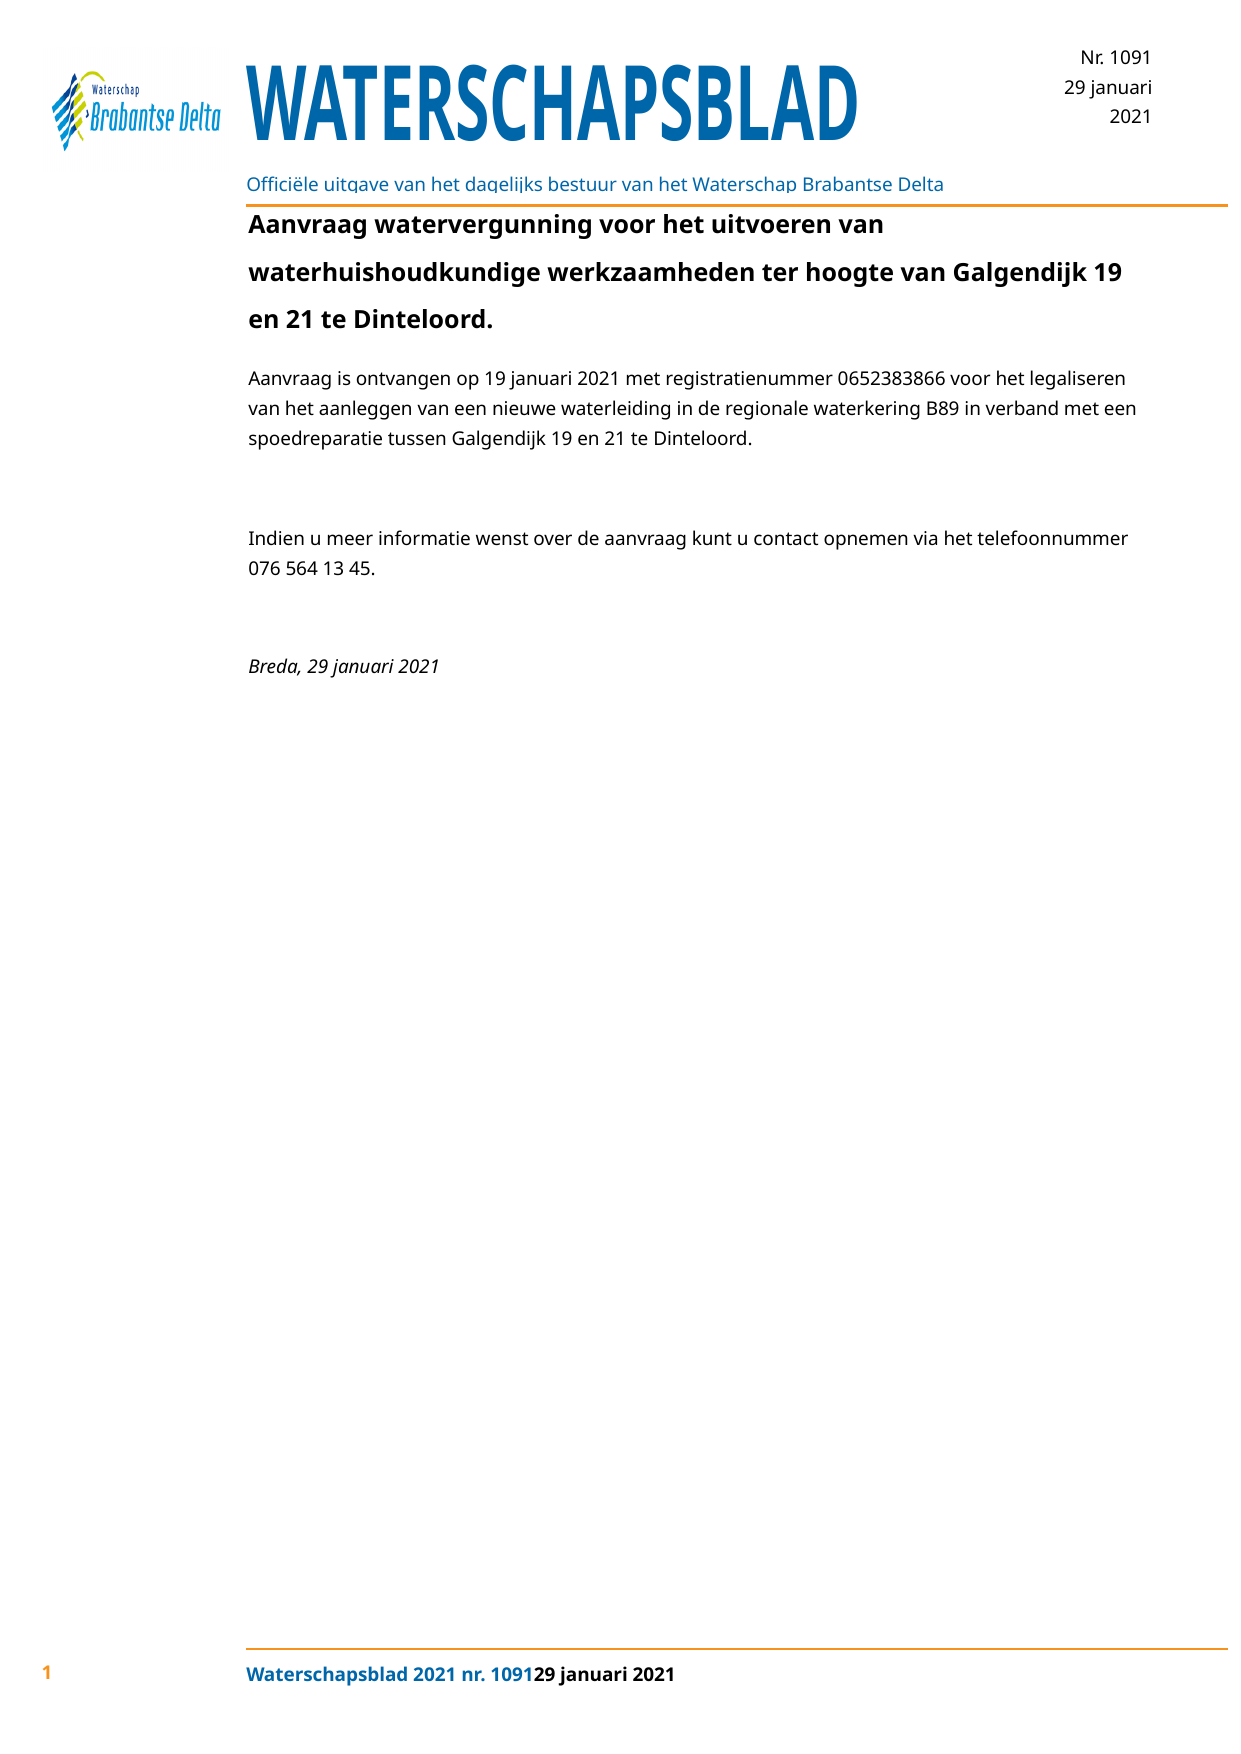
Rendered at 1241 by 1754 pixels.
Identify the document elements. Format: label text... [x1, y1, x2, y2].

text Aanvraag watervergunning voor het uitvoeren van waterhuishoudkundige werkzaamheden ter hoogte van Galgendijk 19 en 21 te Dinteloord. [248, 207, 1152, 336]
picture [41, 47, 231, 172]
text Aanvraag is ontvangen op 19 januari 2021 met registratienummer 0652383866 voor het legaliseren van het aanleggen van een nieuwe waterleiding in de regionale waterkering B89 in verband met een spoedreparatie tussen Galgendijk 19 en 21 te Dinteloord. [248, 366, 1152, 450]
text Indien u meer informatie wenst over de aanvraag kunt u contact opnemen via het telefoonnummer 076 564 13 45. [248, 526, 1152, 581]
text Breda, 29 januari 2021 [248, 653, 1152, 679]
